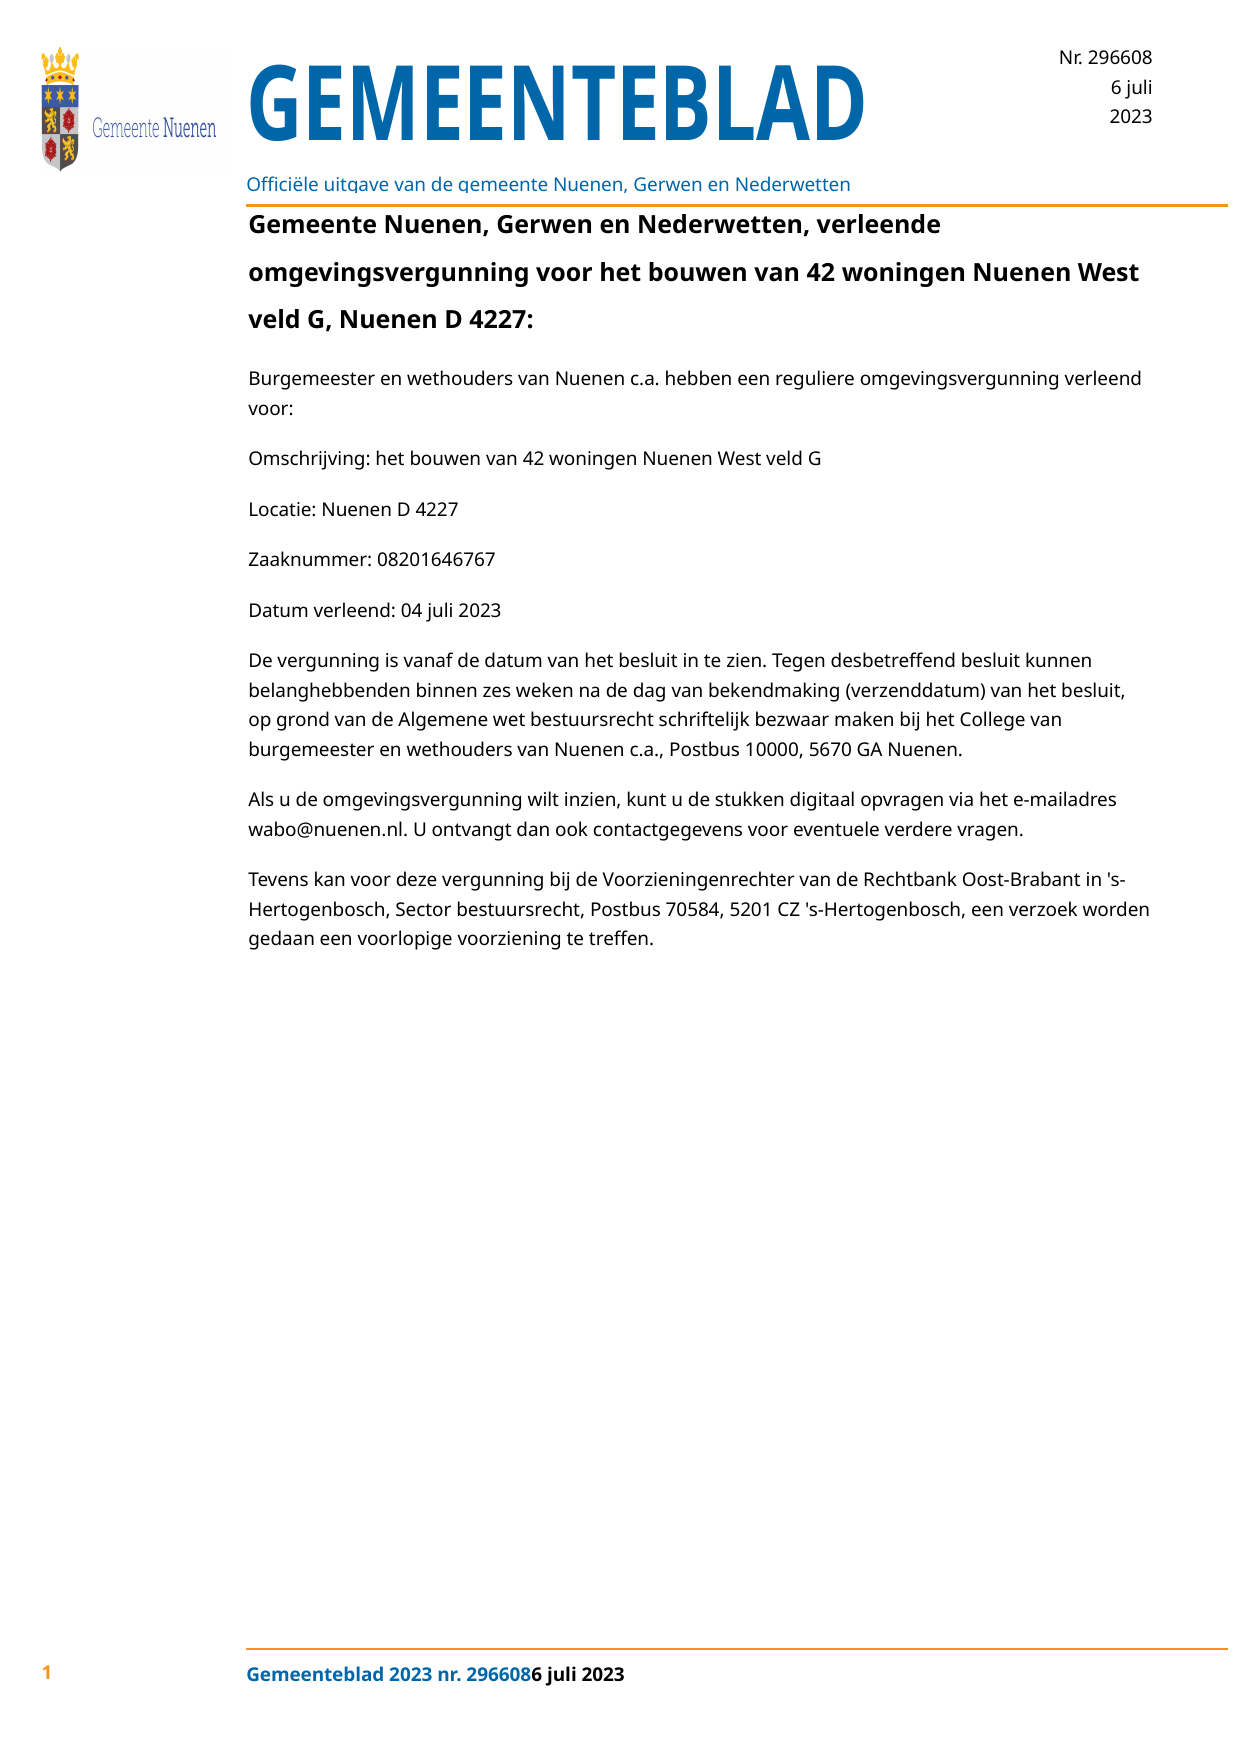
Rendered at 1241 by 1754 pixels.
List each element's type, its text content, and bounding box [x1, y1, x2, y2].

text Gemeente Nuenen, Gerwen en Nederwetten, verleende omgevingsvergunning voor het bouwen van 42 woningen Nuenen West veld G, Nuenen D 4227: [248, 207, 1152, 336]
text Datum verleend: 04 juli 2023 [248, 597, 1152, 622]
picture [41, 47, 231, 172]
text Omschrijving: het bouwen van 42 woningen Nuenen West veld G [248, 446, 1152, 471]
text De vergunning is vanaf de datum van het besluit in te zien. Tegen desbetreffend besluit kunnen belanghebbenden binnen zes weken na de dag van bekendmaking (verzenddatum) van het besluit, op grond van de Algemene wet bestuursrecht schriftelijk bezwaar maken bij het College van burgemeester en wethouders van Nuenen c.a., Postbus 10000, 5670 GA Nuenen. [248, 647, 1152, 762]
text Burgemeester en wethouders van Nuenen c.a. hebben een reguliere omgevingsvergunning verleend voor: [248, 366, 1152, 421]
text Tevens kan voor deze vergunning bij de Voorzieningenrechter van de Rechtbank Oost-Brabant in 's-Hertogenbosch, Sector bestuursrecht, Postbus 70584, 5201 CZ 's-Hertogenbosch, een verzoek worden gedaan een voorlopige voorziening te treffen. [248, 866, 1152, 951]
text Locatie: Nuenen D 4227 [248, 496, 1152, 522]
text Als u de omgevingsvergunning wilt inzien, kunt u de stukken digitaal opvragen via het e-mailadres wabo@nuenen.nl. U ontvangt dan ook contactgegevens voor eventuele verdere vragen. [248, 786, 1152, 842]
text Zaaknummer: 08201646767 [248, 546, 1152, 572]
